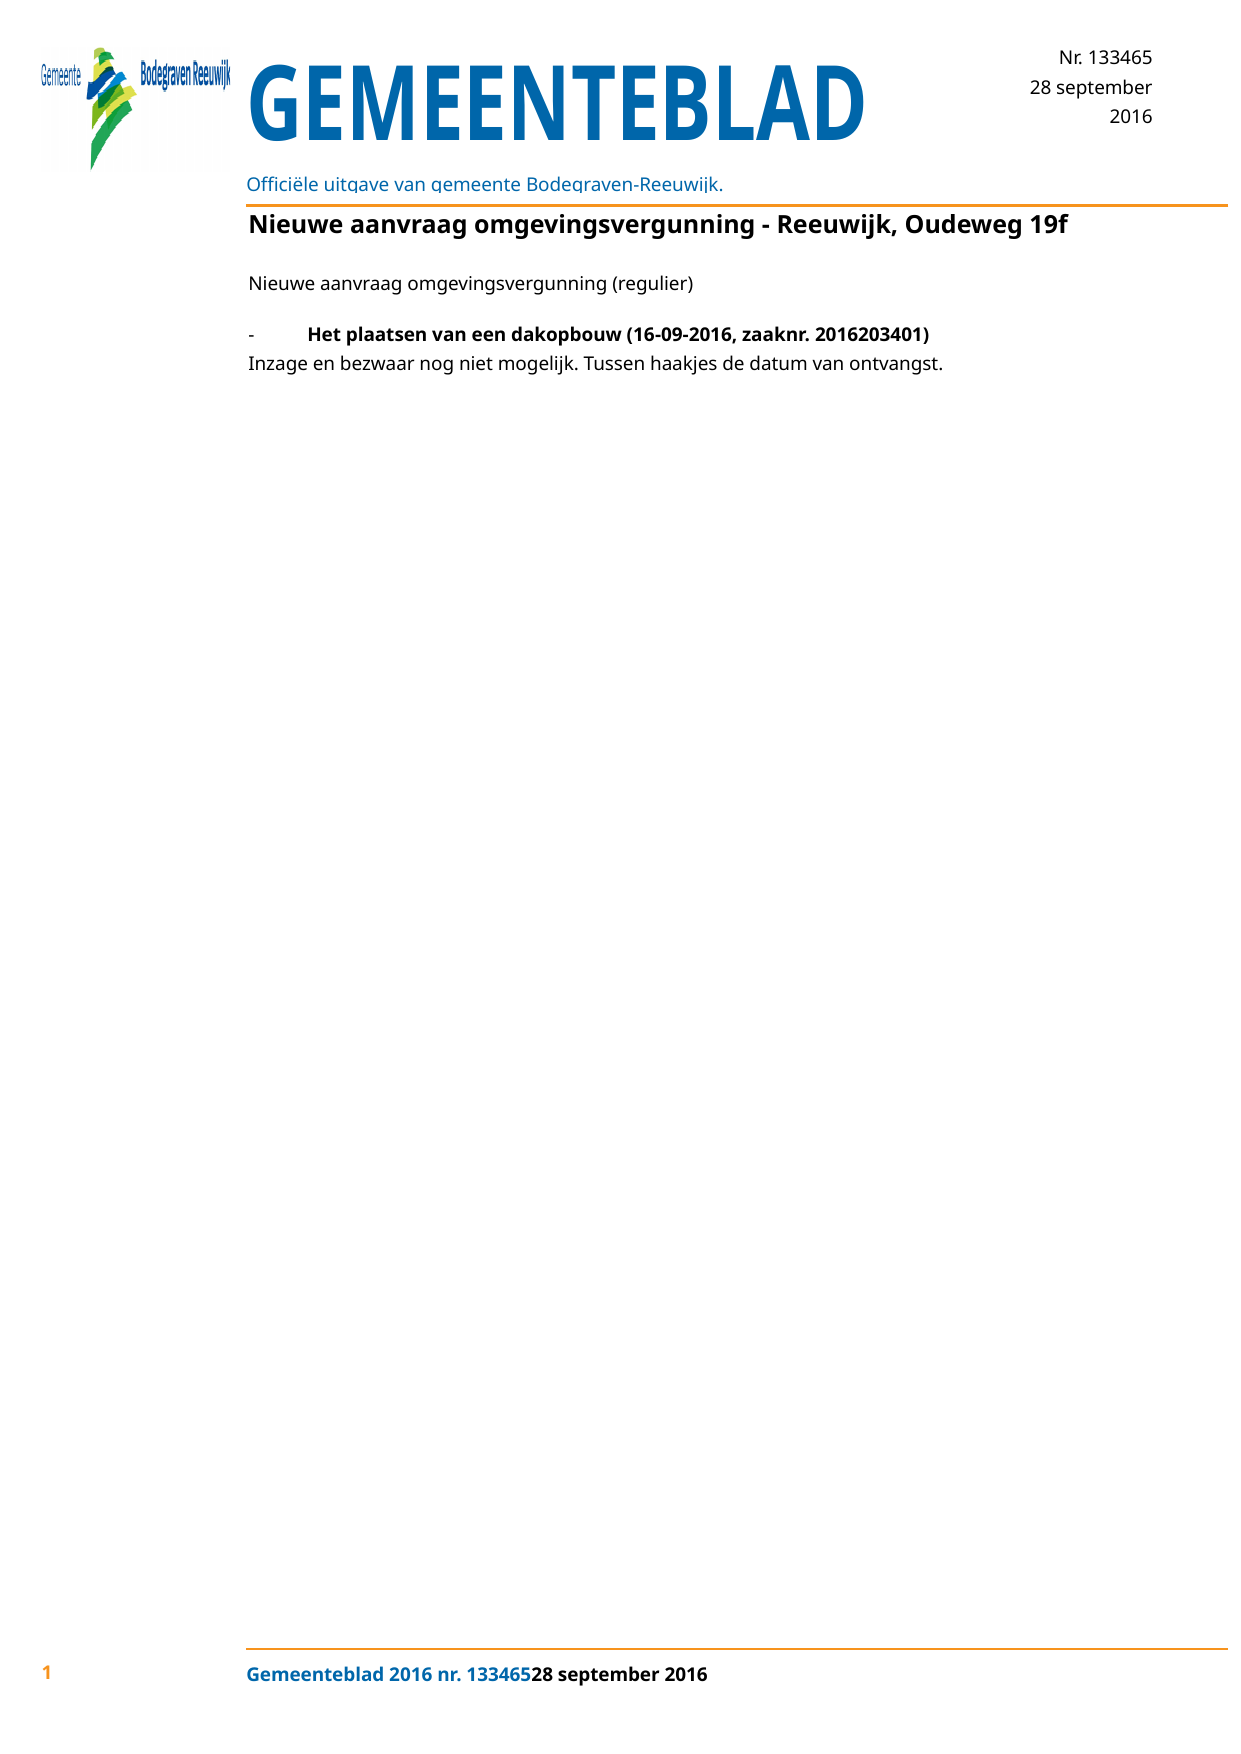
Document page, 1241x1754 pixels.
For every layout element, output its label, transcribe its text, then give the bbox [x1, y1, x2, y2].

text Nieuwe aanvraag omgevingsvergunning - Reeuwijk, Oudeweg 19f [248, 207, 1152, 241]
picture [41, 47, 231, 172]
list Het plaatsen van een dakopbouw (16‑09‑2016, zaaknr. 2016203401) [248, 321, 1152, 346]
text Nieuwe aanvraag omgevingsvergunning (regulier) [248, 270, 1152, 296]
text Inzage en bezwaar nog niet mogelijk. Tussen haakjes de datum van ontvangst. [248, 350, 1152, 376]
